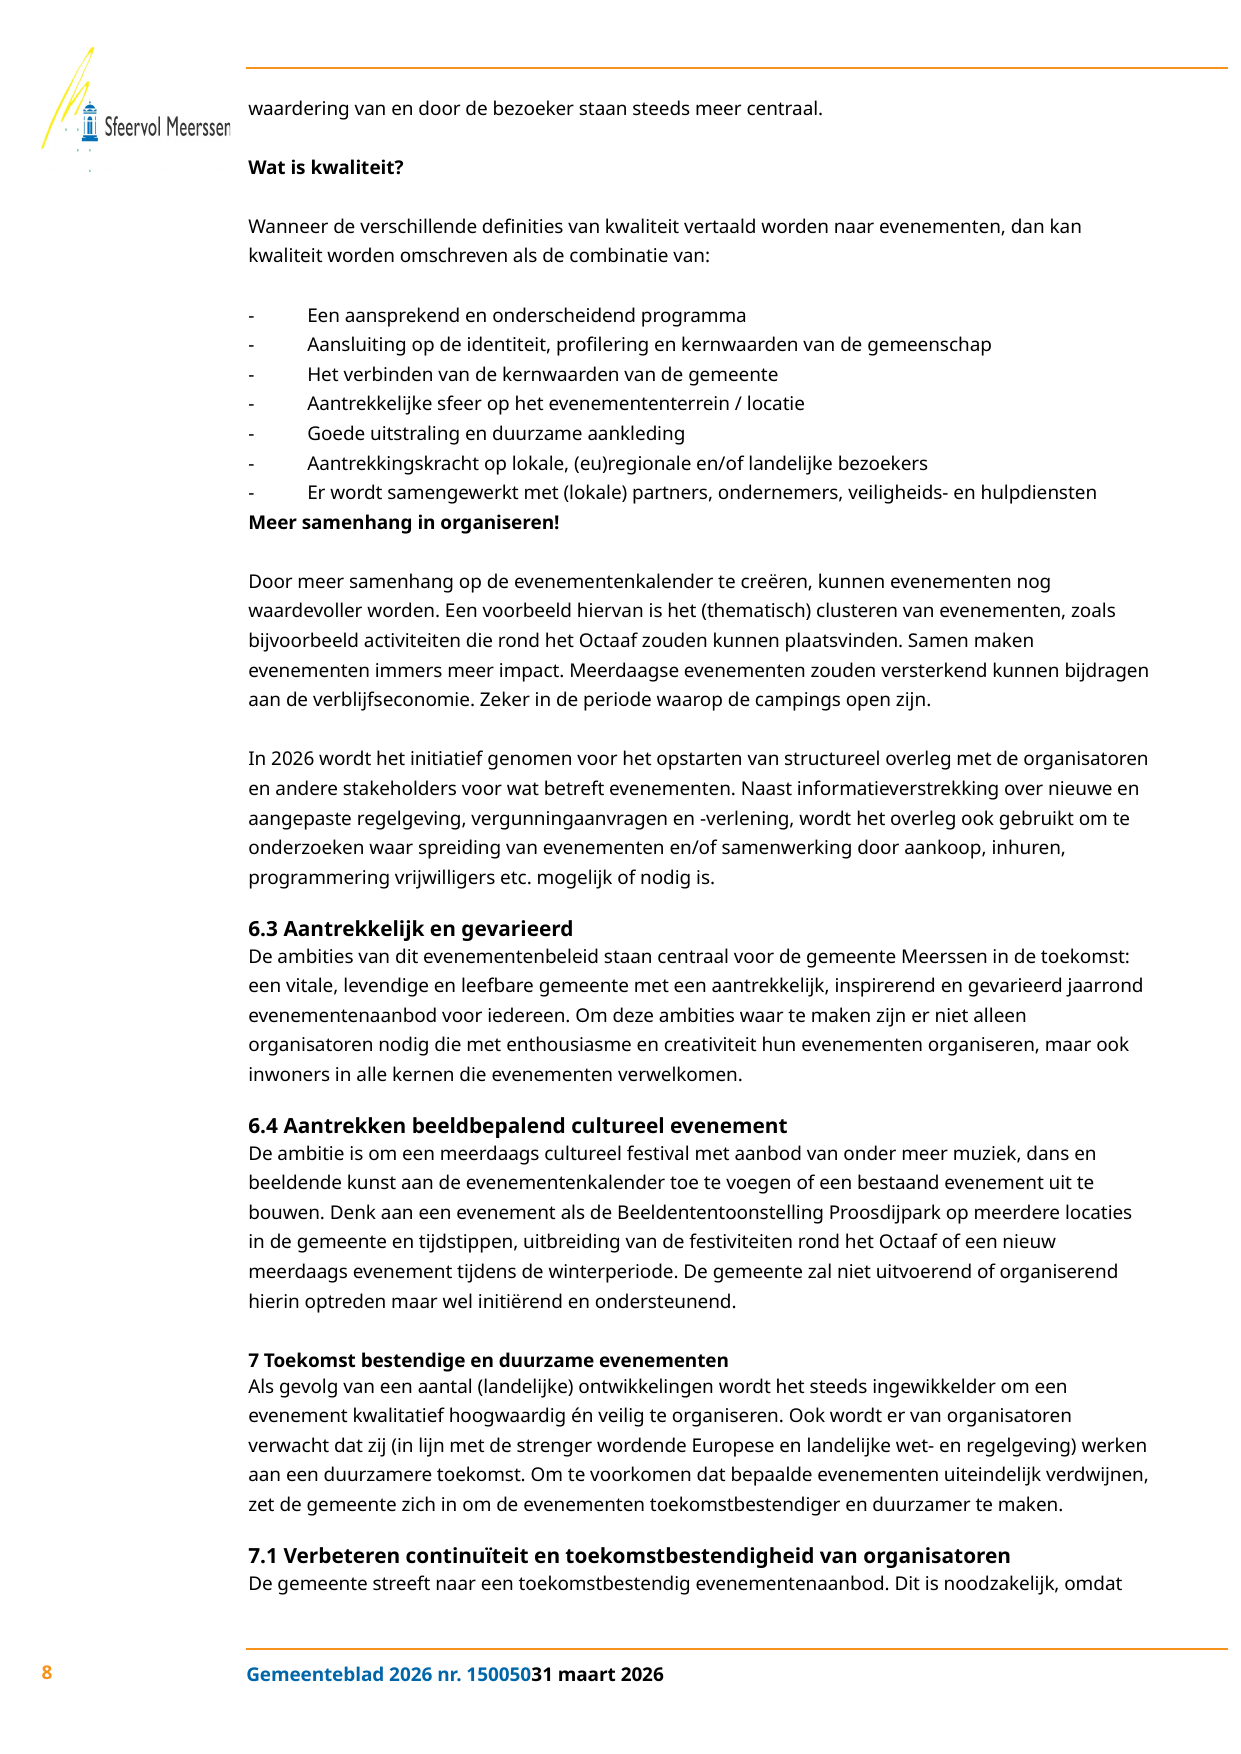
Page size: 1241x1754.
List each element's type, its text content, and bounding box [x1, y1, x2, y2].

list Er wordt samengewerkt met (lokale) partners, ondernemers, veiligheids- en hulpdiensten [248, 479, 1152, 505]
text De gemeente streeft naar een toekomstbestendig evenementenaanbod. Dit is noodzakelijk, omdat [248, 1570, 1152, 1596]
list Aansluiting op de identiteit, profilering en kernwaarden van de gemeenschap [248, 331, 1152, 357]
text Meer samenhang in organiseren! [248, 509, 1152, 535]
text 7 Toekomst bestendige en duurzame evenementen [248, 1347, 1152, 1373]
picture [41, 47, 231, 172]
list Aantrekkelijke sfeer op het evenemententerrein / locatie [248, 391, 1152, 416]
text 6.3 Aantrekkelijk en gevarieerd [248, 914, 1152, 943]
text 7.1 Verbeteren continuïteit en toekomstbestendigheid van organisatoren [248, 1542, 1152, 1570]
text De ambities van dit evenementenbeleid staan centraal voor de gemeente Meerssen in de toekomst: een vitale, levendige en leefbare gemeente met een aantrekkelijk, inspirerend en gevarieerd jaarrond evenementenaanbod voor iedereen. Om deze ambities waar te maken zijn er niet alleen organisatoren nodig die met enthousiasme en creativiteit hun evenementen organiseren, maar ook inwoners in alle kernen die evenementen verwelkomen. [248, 943, 1152, 1087]
list Goede uitstraling en duurzame aankleding [248, 420, 1152, 446]
text De ambitie is om een meerdaags cultureel festival met aanbod van onder meer muziek, dans en beeldende kunst aan de evenementenkalender toe te voegen of een bestaand evenement uit te bouwen. Denk aan een evenement als de Beeldententoonstelling Proosdijpark op meerdere locaties in de gemeente en tijdstippen, uitbreiding van de festiviteiten rond het Octaaf of een nieuw meerdaags evenement tijdens de winterperiode. De gemeente zal niet uitvoerend of organiserend hierin optreden maar wel initiërend en ondersteunend. [248, 1140, 1152, 1314]
text waardering van en door de bezoeker staan steeds meer centraal. [248, 95, 1152, 121]
text Door meer samenhang op de evenementenkalender te creëren, kunnen evenementen nog waardevoller worden. Een voorbeeld hiervan is het (thematisch) clusteren van evenementen, zoals bijvoorbeeld activiteiten die rond het Octaaf zouden kunnen plaatsvinden. Samen maken evenementen immers meer impact. Meerdaagse evenementen zouden versterkend kunnen bijdragen aan de verblijfseconomie. Zeker in de periode waarop de campings open zijn. [248, 568, 1152, 712]
text In 2026 wordt het initiatief genomen voor het opstarten van structureel overleg met de organisatoren en andere stakeholders voor wat betreft evenementen. Naast informatieverstrekking over nieuwe en aangepaste regelgeving, vergunningaanvragen en -verlening, wordt het overleg ook gebruikt om te onderzoeken waar spreiding van evenementen en/of samenwerking door aankoop, inhuren, programmering vrijwilligers etc. mogelijk of nodig is. [248, 746, 1152, 890]
list Aantrekkingskracht op lokale, (eu)regionale en/of landelijke bezoekers [248, 450, 1152, 476]
text Als gevolg van een aantal (landelijke) ontwikkelingen wordt het steeds ingewikkelder om een evenement kwalitatief hoogwaardig én veilig te organiseren. Ook wordt er van organisatoren verwacht dat zij (in lijn met de strenger wordende Europese en landelijke wet- en regelgeving) werken aan een duurzamere toekomst. Om te voorkomen dat bepaalde evenementen uiteindelijk verdwijnen, zet de gemeente zich in om de evenementen toekomstbestendiger en duurzamer te maken. [248, 1373, 1152, 1517]
list Het verbinden van de kernwaarden van de gemeente [248, 361, 1152, 387]
text Wanneer de verschillende definities van kwaliteit vertaald worden naar evenementen, dan kan kwaliteit worden omschreven als de combinatie van: [248, 213, 1152, 268]
text Wat is kwaliteit? [248, 154, 1152, 180]
list Een aansprekend en onderscheidend programma [248, 302, 1152, 328]
text 6.4 Aantrekken beeldbepalend cultureel evenement [248, 1112, 1152, 1140]
